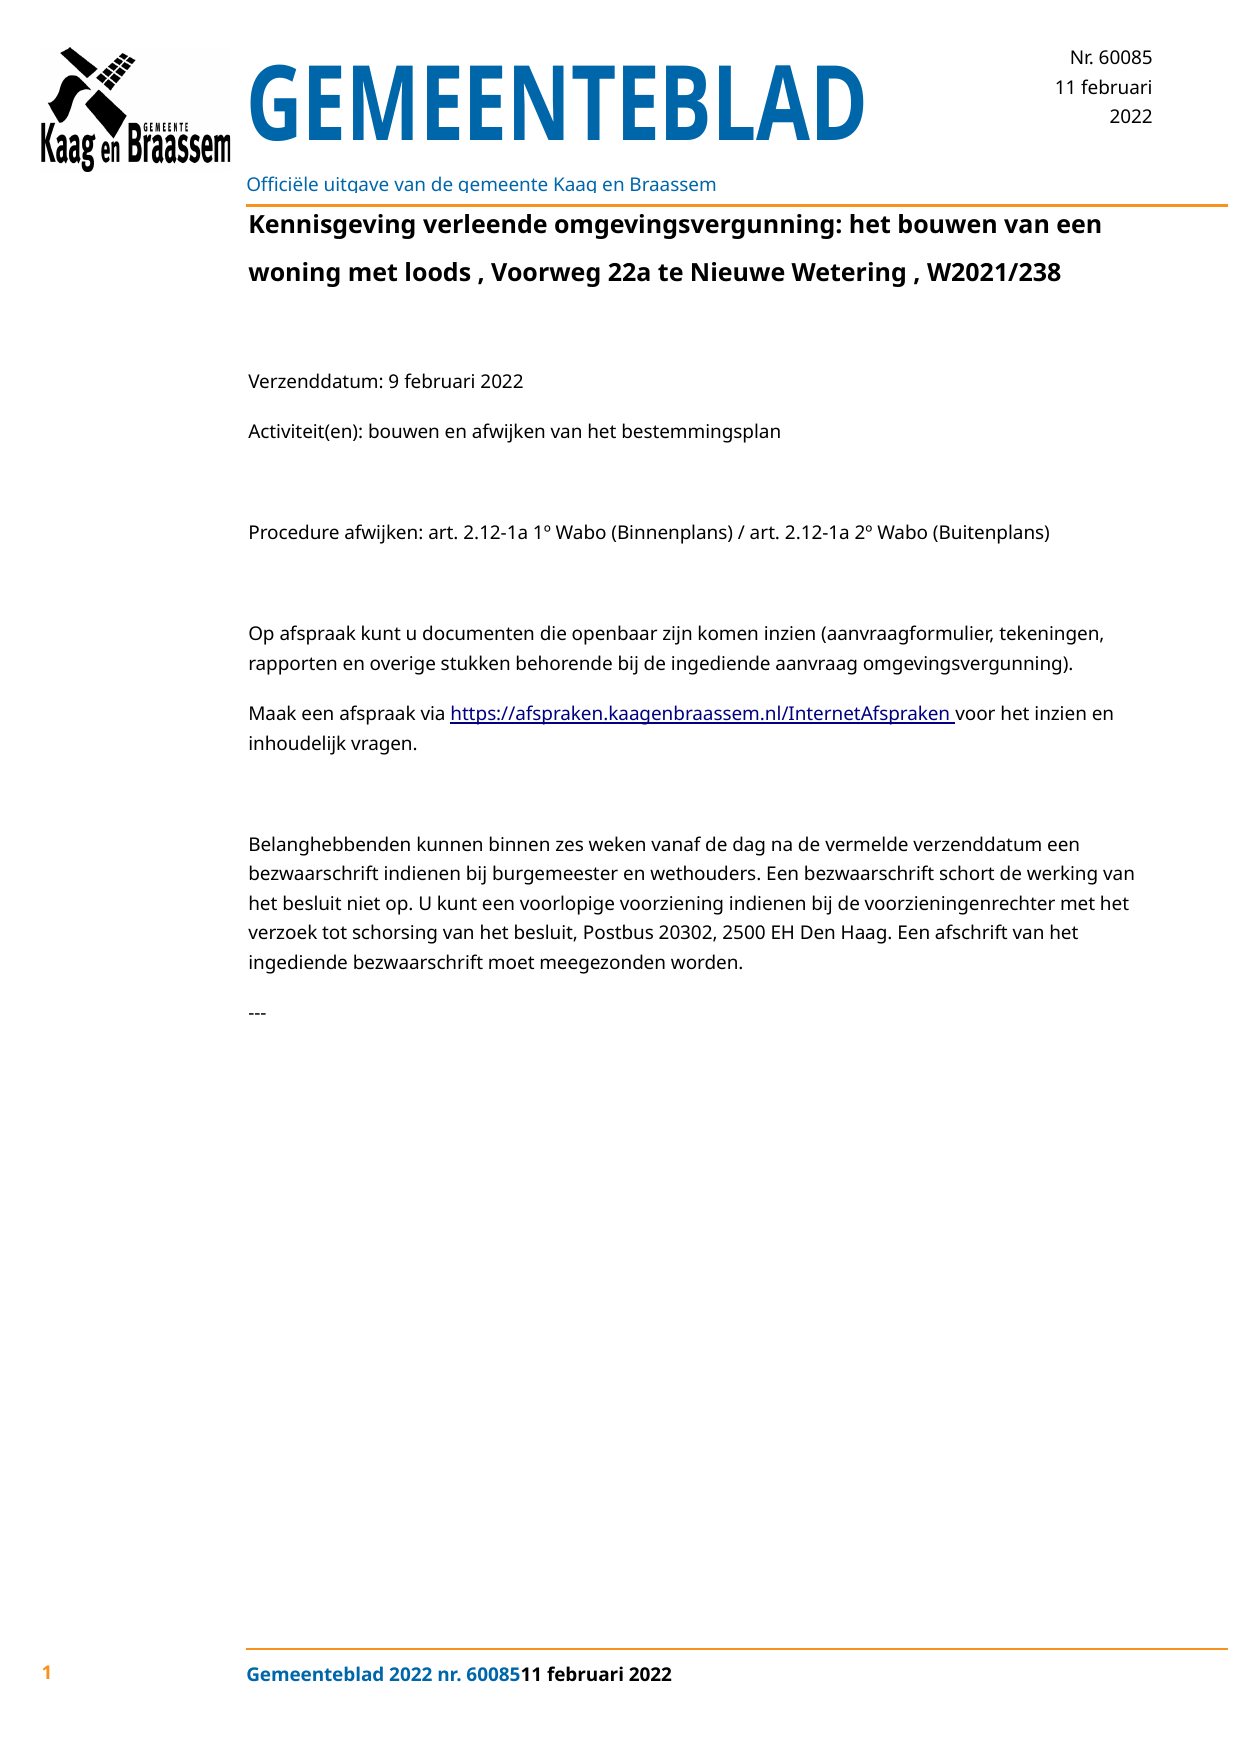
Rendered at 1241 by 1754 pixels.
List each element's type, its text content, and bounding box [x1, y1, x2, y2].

text Kennisgeving verleende omgevingsvergunning: het bouwen van een woning met loods , Voorweg 22a te Nieuwe Wetering , W2021/238 [248, 207, 1152, 288]
text Op afspraak kunt u documenten die openbaar zijn komen inzien (aanvraagformulier, tekeningen, rapporten en overige stukken behorende bij de ingediende aanvraag omgevingsvergunning). [248, 620, 1152, 676]
text Verzenddatum: 9 februari 2022 [248, 368, 1152, 394]
text --- [248, 999, 1152, 1025]
picture [41, 47, 231, 172]
text Belanghebbenden kunnen binnen zes weken vanaf de dag na de vermelde verzenddatum een bezwaarschrift indienen bij burgemeester en wethouders. Een bezwaarschrift schort de werking van het besluit niet op. U kunt een voorlopige voorziening indienen bij de voorzieningenrechter met het verzoek tot schorsing van het besluit, Postbus 20302, 2500 EH Den Haag. Een afschrift van het ingediende bezwaarschrift moet meegezonden worden. [248, 831, 1152, 975]
text Activiteit(en): bouwen en afwijken van het bestemmingsplan [248, 419, 1152, 444]
text Procedure afwijken: art. 2.12-1a 1º Wabo (Binnenplans) / art. 2.12-1a 2º Wabo (Buitenplans) [248, 519, 1152, 545]
text Maak een afspraak via https://afspraken.kaagenbraassem.nl/InternetAfspraken voor het inzien en inhoudelijk vragen. [248, 700, 1152, 756]
